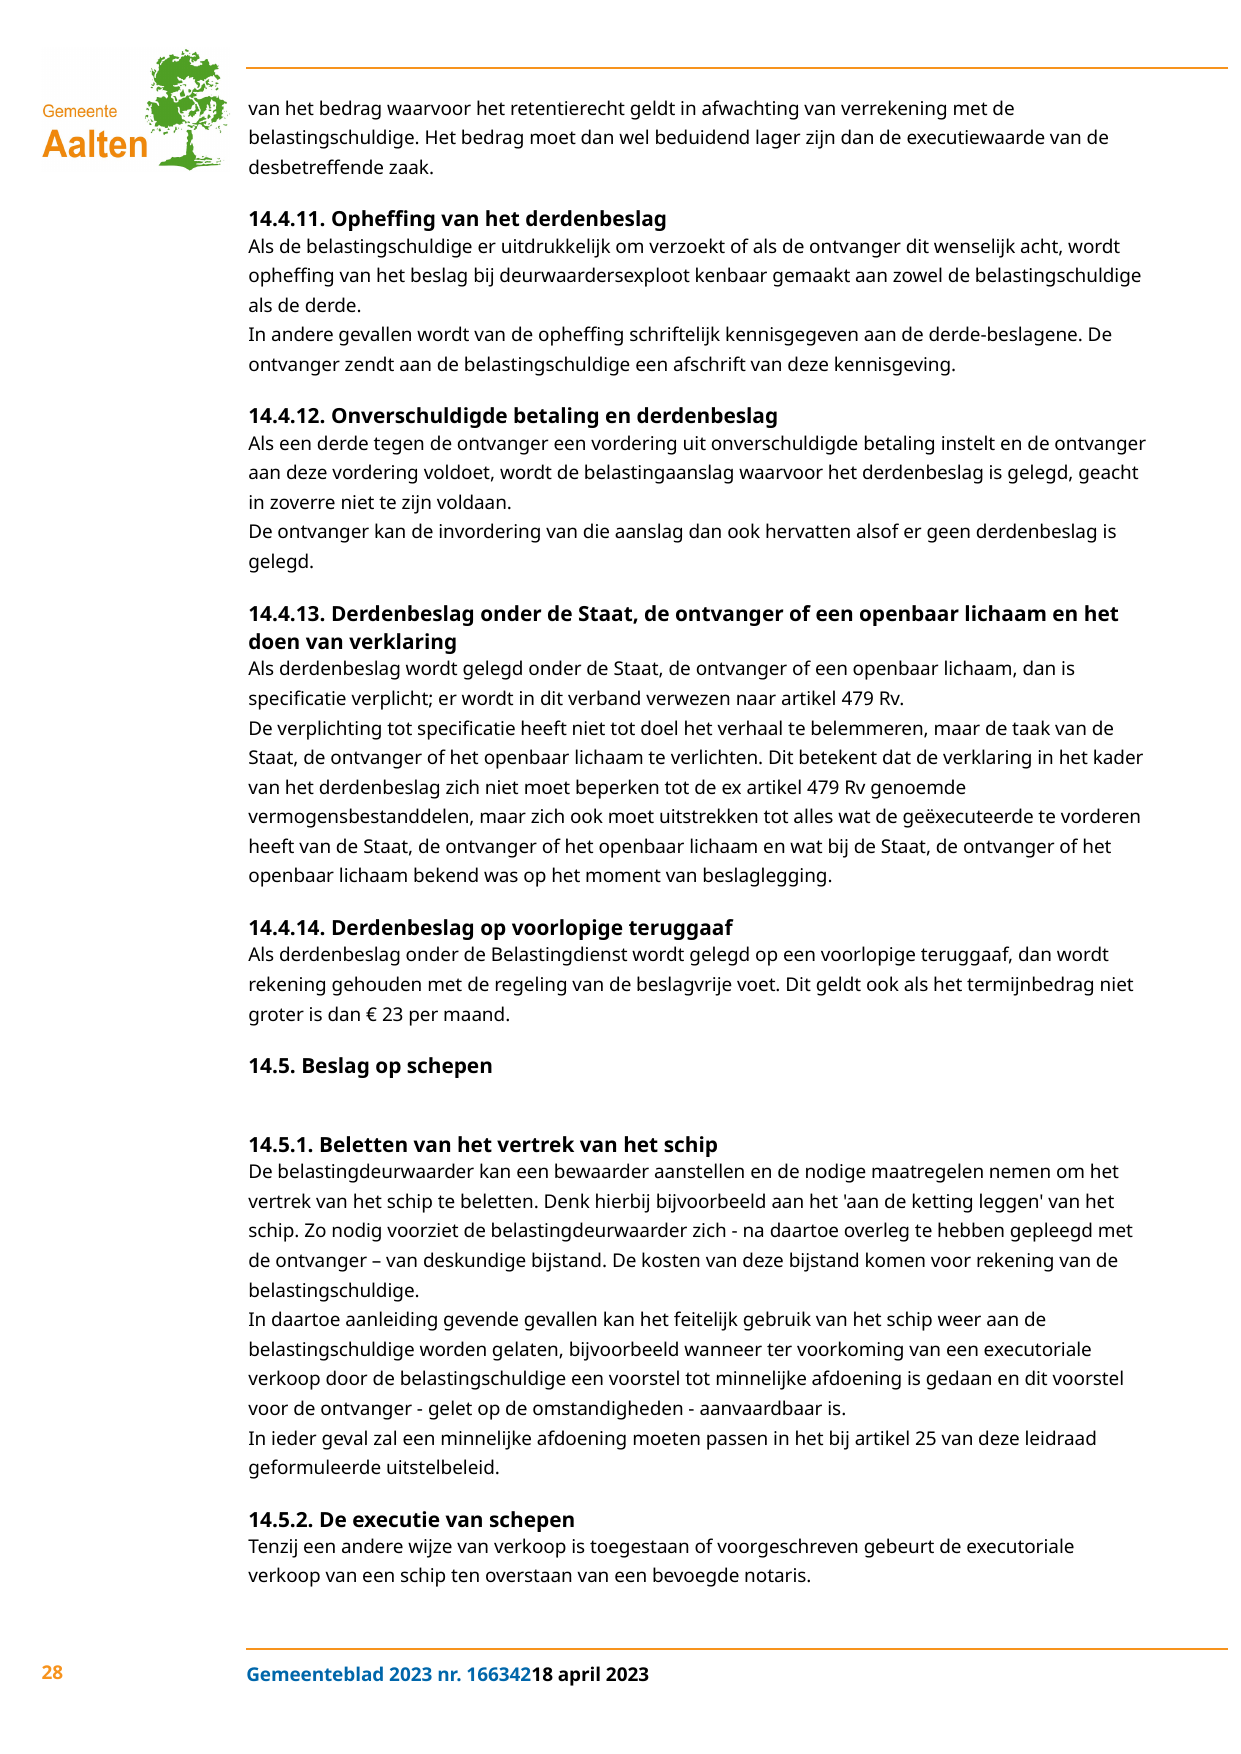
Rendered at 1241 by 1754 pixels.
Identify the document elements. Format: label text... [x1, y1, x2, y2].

picture [41, 47, 231, 172]
text 14.5.2. De executie van schepen [248, 1505, 1152, 1533]
text Als derdenbeslag onder de Belastingdienst wordt gelegd op een voorlopige teruggaaf, dan wordt rekening gehouden met de regeling van de beslagvrije voet. Dit geldt ook als het termijnbedrag niet groter is dan € 23 per maand. [248, 942, 1152, 1026]
text 14.4.12. Onverschuldigde betaling en derdenbeslag [248, 402, 1152, 430]
text Als derdenbeslag wordt gelegd onder de Staat, de ontvanger of een openbaar lichaam, dan is specificatie verplicht; er wordt in dit verband verwezen naar artikel 479 Rv. [248, 656, 1152, 711]
text 14.4.14. Derdenbeslag op voorlopige teruggaaf [248, 913, 1152, 942]
text van het bedrag waarvoor het retentierecht geldt in afwachting van verrekening met de belastingschuldige. Het bedrag moet dan wel beduidend lager zijn dan de executiewaarde van de desbetreffende zaak. [248, 95, 1152, 180]
text Als de belastingschuldige er uitdrukkelijk om verzoekt of als de ontvanger dit wenselijk acht, wordt opheffing van het beslag bij deurwaardersexploot kenbaar gemaakt aan zowel de belastingschuldige als de derde. [248, 233, 1152, 318]
text In andere gevallen wordt van de opheffing schriftelijk kennisgegeven aan de derde-beslagene. De ontvanger zendt aan de belastingschuldige een afschrift van deze kennisgeving. [248, 322, 1152, 377]
text Als een derde tegen de ontvanger een vordering uit onverschuldigde betaling instelt en de ontvanger aan deze vordering voldoet, wordt de belastingaanslag waarvoor het derdenbeslag is gelegd, geacht in zoverre niet te zijn voldaan. [248, 430, 1152, 515]
text 14.4.13. Derdenbeslag onder de Staat, de ontvanger of een openbaar lichaam en het doen van verklaring [248, 599, 1152, 656]
text 14.5. Beslag op schepen [248, 1051, 1152, 1079]
text De belastingdeurwaarder kan een bewaarder aanstellen en de nodige maatregelen nemen om het vertrek van het schip te beletten. Denk hierbij bijvoorbeeld aan het 'aan de ketting leggen' van het schip. Zo nodig voorziet de belastingdeurwaarder zich - na daartoe overleg te hebben gepleegd met de ontvanger – van deskundige bijstand. De kosten van deze bijstand komen voor rekening van de belastingschuldige. [248, 1158, 1152, 1302]
text Tenzij een andere wijze van verkoop is toegestaan of voorgeschreven gebeurt de executoriale verkoop van een schip ten overstaan van een bevoegde notaris. [248, 1533, 1152, 1588]
text In daartoe aanleiding gevende gevallen kan het feitelijk gebruik van het schip weer aan de belastingschuldige worden gelaten, bijvoorbeeld wanneer ter voorkoming van een executoriale verkoop door de belastingschuldige een voorstel tot minnelijke afdoening is gedaan en dit voorstel voor de ontvanger - gelet op de omstandigheden - aanvaardbaar is. [248, 1306, 1152, 1421]
text De ontvanger kan de invordering van die aanslag dan ook hervatten alsof er geen derdenbeslag is gelegd. [248, 519, 1152, 574]
text 14.4.11. Opheffing van het derdenbeslag [248, 204, 1152, 233]
text In ieder geval zal een minnelijke afdoening moeten passen in het bij artikel 25 van deze leidraad geformuleerde uitstelbeleid. [248, 1425, 1152, 1480]
text 14.5.1. Beletten van het vertrek van het schip [248, 1130, 1152, 1158]
text De verplichting tot specificatie heeft niet tot doel het verhaal te belemmeren, maar de taak van de Staat, de ontvanger of het openbaar lichaam te verlichten. Dit betekent dat de verklaring in het kader van het derdenbeslag zich niet moet beperken tot de ex artikel 479 Rv genoemde vermogensbestanddelen, maar zich ook moet uitstrekken tot alles wat de geëxecuteerde te vorderen heeft van de Staat, de ontvanger of het openbaar lichaam en wat bij de Staat, de ontvanger of het openbaar lichaam bekend was op het moment van beslaglegging. [248, 715, 1152, 888]
